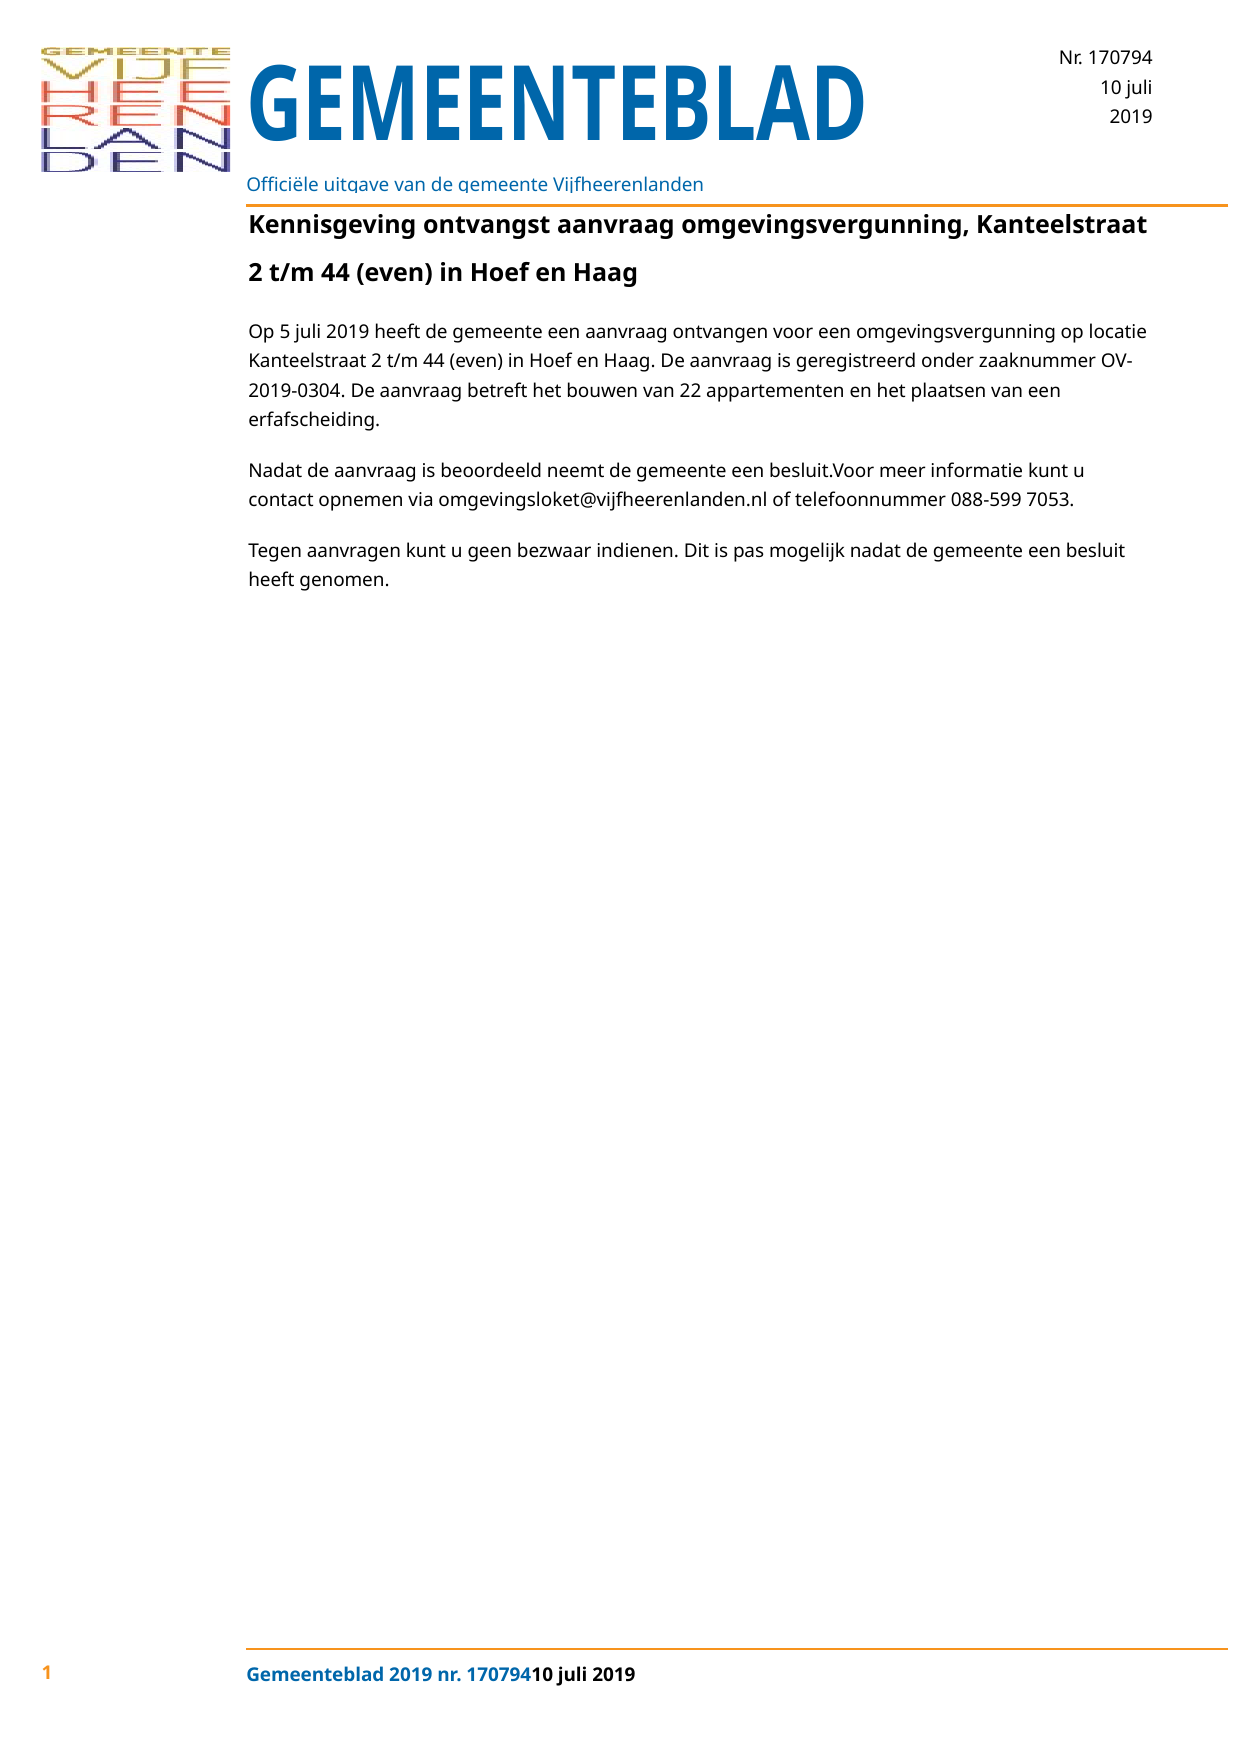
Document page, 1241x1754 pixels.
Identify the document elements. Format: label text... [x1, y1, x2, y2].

text Op 5 juli 2019 heeft de gemeente een aanvraag ontvangen voor een omgevingsvergunning op locatie Kanteelstraat 2 t/m 44 (even) in Hoef en Haag. De aanvraag is geregistreerd onder zaaknummer OV-2019-0304. De aanvraag betreft het bouwen van 22 appartementen en het plaatsen van een erfafscheiding. [248, 318, 1152, 432]
text Nadat de aanvraag is beoordeeld neemt de gemeente een besluit.Voor meer informatie kunt u contact opnemen via omgevingsloket@vijfheerenlanden.nl of telefoonnummer 088-599 7053. [248, 457, 1152, 512]
text Kennisgeving ontvangst aanvraag omgevingsvergunning, Kanteelstraat 2 t/m 44 (even) in Hoef en Haag [248, 207, 1152, 288]
picture [41, 47, 231, 172]
text Tegen aanvragen kunt u geen bezwaar indienen. Dit is pas mogelijk nadat de gemeente een besluit heeft genomen. [248, 537, 1152, 592]
